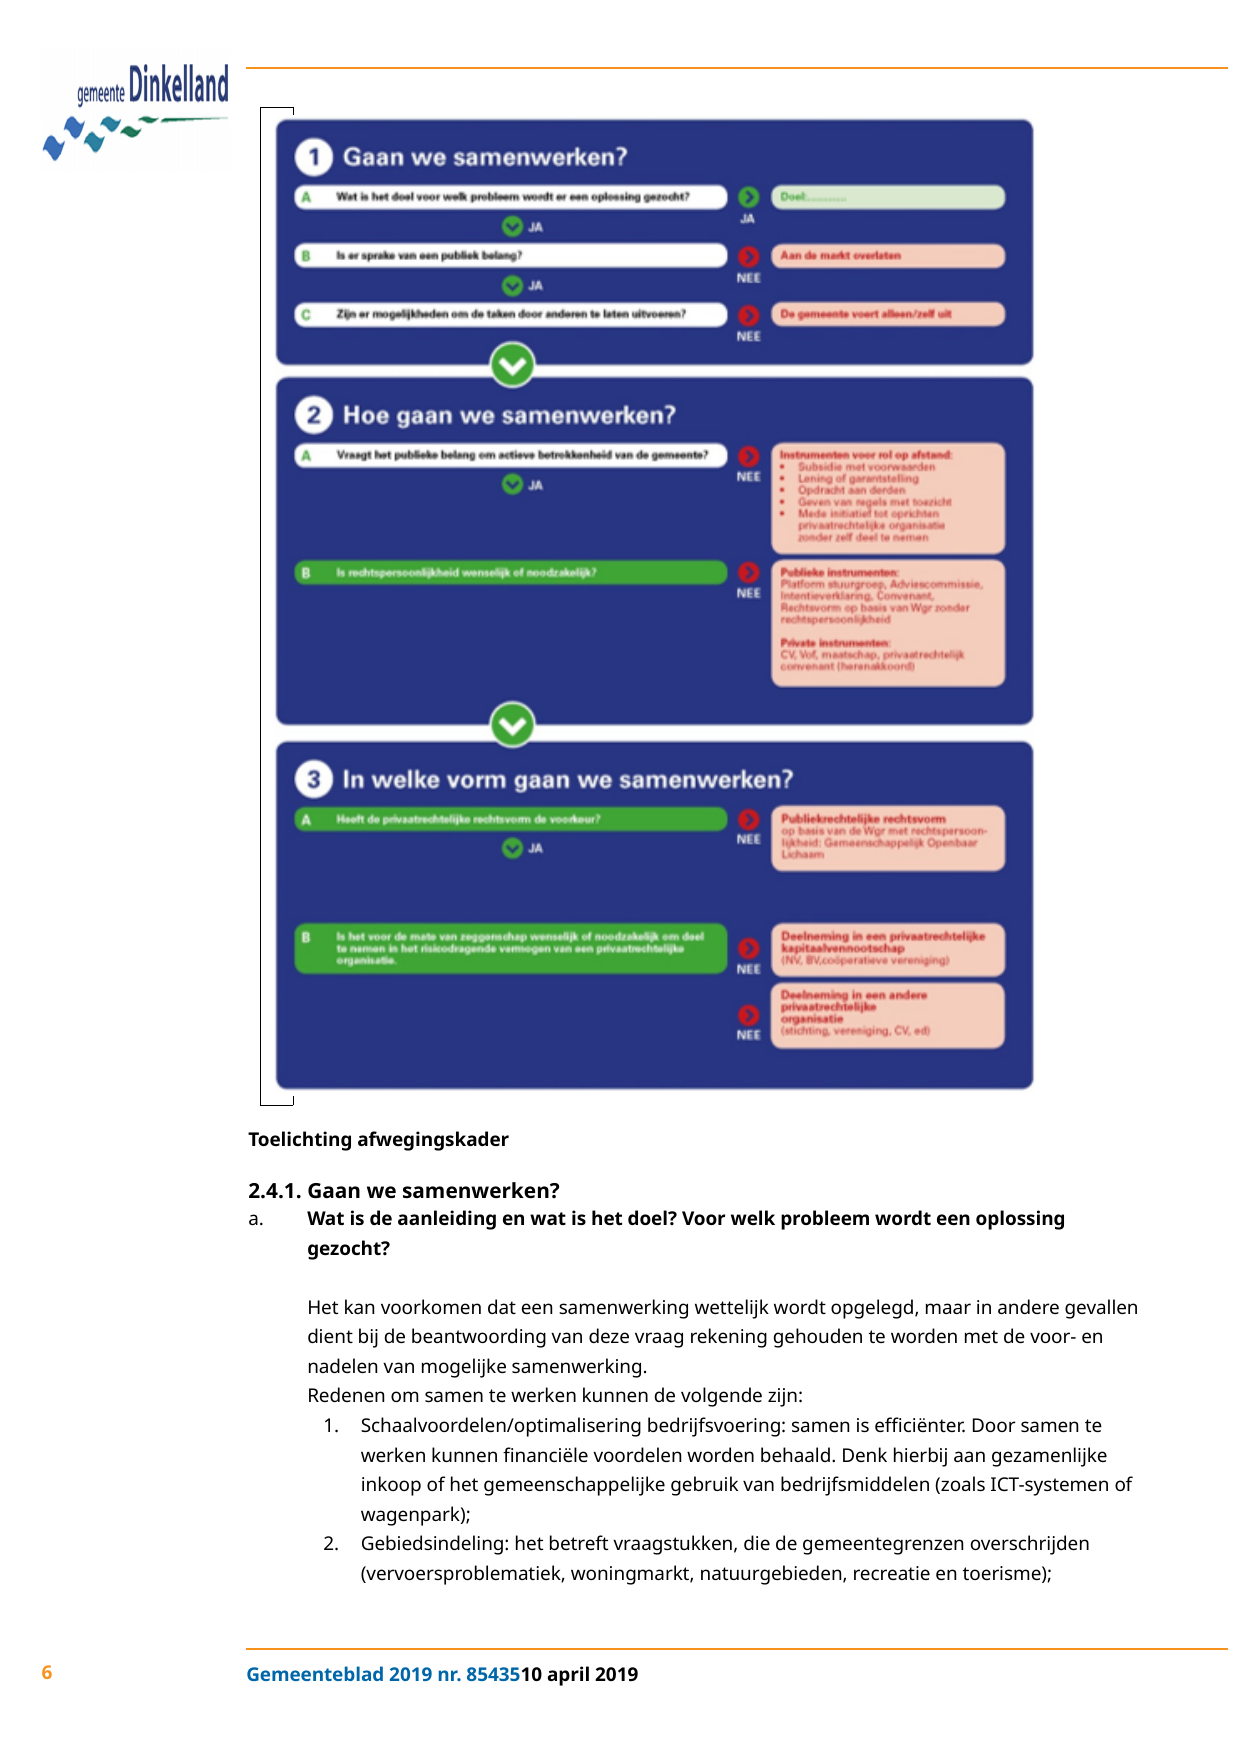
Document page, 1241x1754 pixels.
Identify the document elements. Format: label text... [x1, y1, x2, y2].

text Toelichting afwegingskader [248, 1126, 1152, 1152]
picture [268, 115, 1037, 1096]
list Het kan voorkomen dat een samenwerking wettelijk wordt opgelegd, maar in andere gevallen dient bij de beantwoording van deze vraag rekening gehouden te worden met de voor- en nadelen van mogelijke samenwerking. [248, 1294, 1152, 1379]
list Wat is de aanleiding en wat is het doel? Voor welk probleem wordt een oplossing gezocht? [248, 1205, 1152, 1260]
list Schaalvoordelen/optimalisering bedrijfsvoering: samen is efficiënter. Door samen te werken kunnen financiële voordelen worden behaald. Denk hierbij aan gezamenlijke inkoop of het gemeenschappelijke gebruik van bedrijfsmiddelen (zoals ICT-systemen of wagenpark); [323, 1412, 1152, 1527]
text 2.4.1. Gaan we samenwerken? [248, 1177, 1152, 1205]
picture [41, 47, 231, 172]
list Redenen om samen te werken kunnen de volgende zijn: [248, 1383, 1152, 1408]
list Gebiedsindeling: het betreft vraagstukken, die de gemeentegrenzen overschrijden (vervoersproblematiek, woningmarkt, natuurgebieden, recreatie en toerisme); [323, 1531, 1152, 1586]
